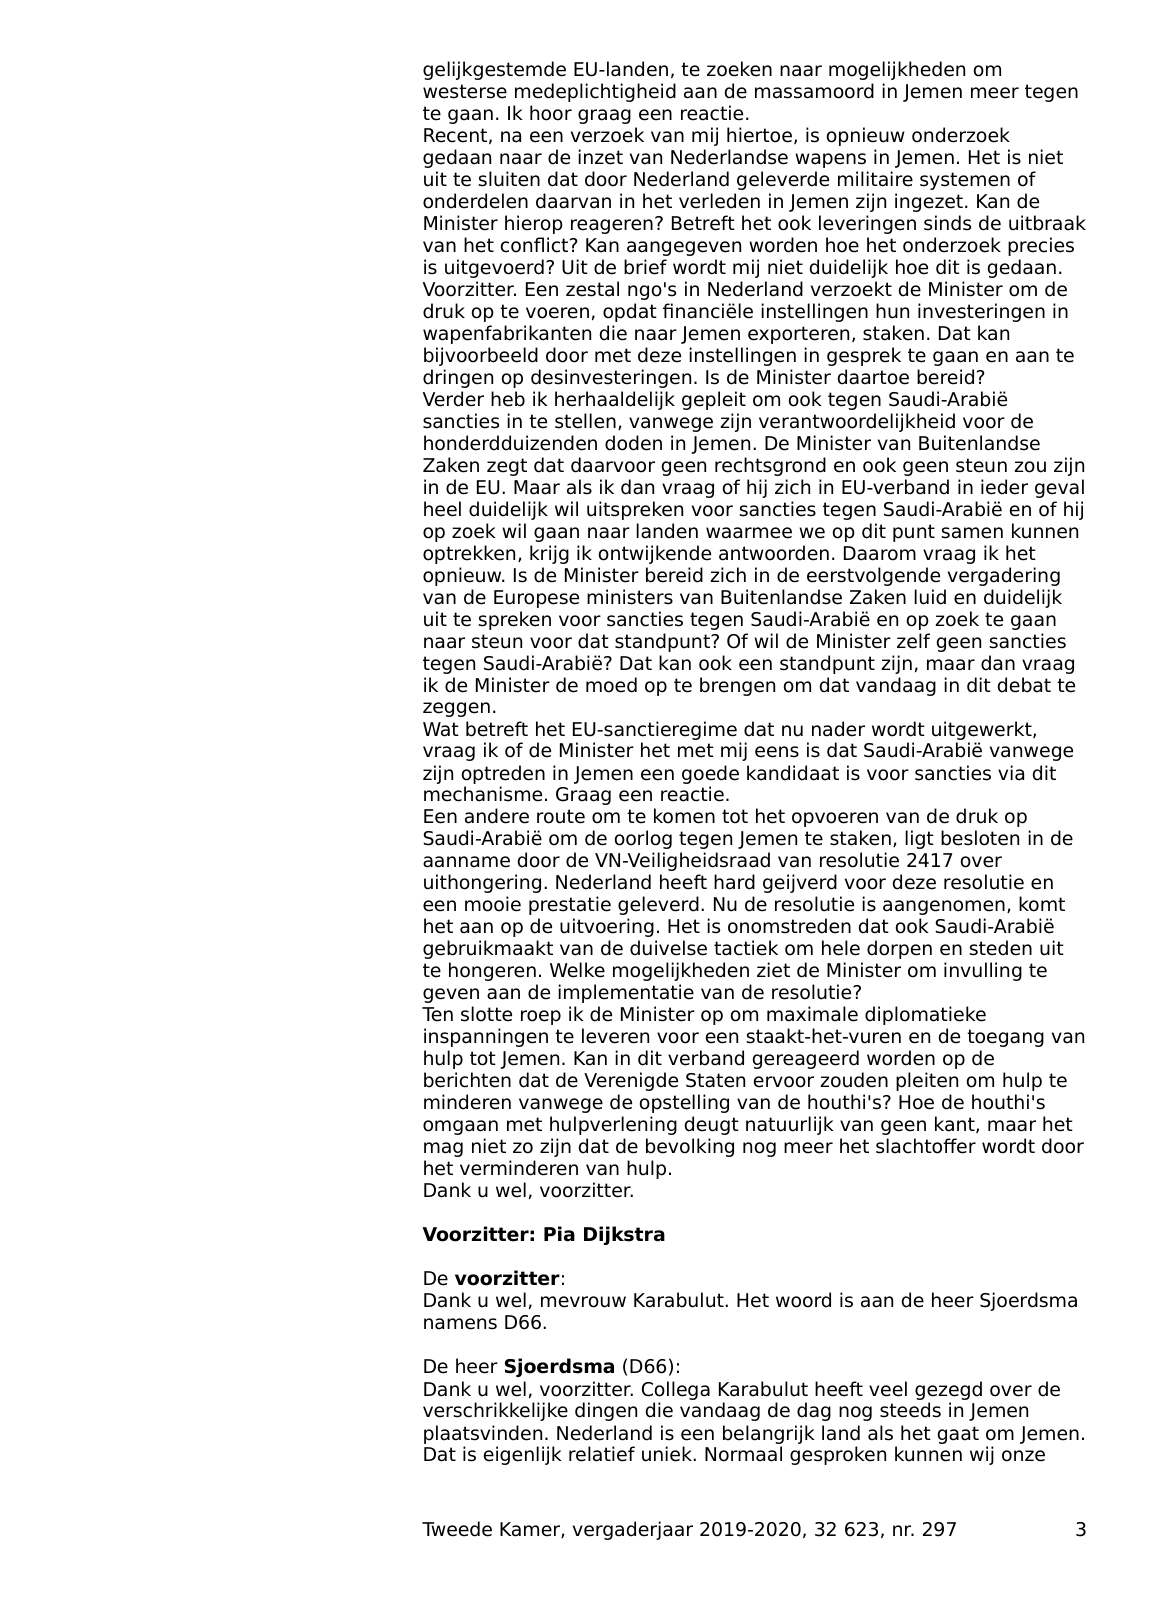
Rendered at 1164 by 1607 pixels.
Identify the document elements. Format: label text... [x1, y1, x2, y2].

text Dank u wel, voorzitter. Collega Karabulut heeft veel gezegd over de verschrikkelijke dingen die vandaag de dag nog steeds in Jemen plaatsvinden. Nederland is een belangrijk land als het gaat om Jemen. Dat is eigenlijk relatief uniek. Normaal gesproken kunnen wij onze [422, 1378, 1087, 1466]
text Wat betreft het EU-sanctieregime dat nu nader wordt uitgewerkt, vraag ik of de Minister het met mij eens is dat Saudi-Arabië vanwege zijn optreden in Jemen een goede kandidaat is voor sancties via dit mechanisme. Graag een reactie. [422, 718, 1087, 806]
text De heer Sjoerdsma (D66): [422, 1356, 1087, 1378]
text Dank u wel, voorzitter. [422, 1180, 1087, 1202]
text Een andere route om te komen tot het opvoeren van de druk op Saudi-Arabië om de oorlog tegen Jemen te staken, ligt besloten in de aanname door de VN-Veiligheidsraad van resolutie 2417 over uithongering. Nederland heeft hard geijverd voor deze resolutie en een mooie prestatie geleverd. Nu de resolutie is aangenomen, komt het aan op de uitvoering. Het is onomstreden dat ook Saudi-Arabië gebruikmaakt van de duivelse tactiek om hele dorpen en steden uit te hongeren. Welke mogelijkheden ziet de Minister om invulling te geven aan de implementatie van de resolutie? [422, 806, 1087, 1004]
text Verder heb ik herhaaldelijk gepleit om ook tegen Saudi-Arabië sancties in te stellen, vanwege zijn verantwoordelijkheid voor de honderdduizenden doden in Jemen. De Minister van Buitenlandse Zaken zegt dat daarvoor geen rechtsgrond en ook geen steun zou zijn in de EU. Maar als ik dan vraag of hij zich in EU-verband in ieder geval heel duidelijk wil uitspreken voor sancties tegen Saudi-Arabië en of hij op zoek wil gaan naar landen waarmee we op dit punt samen kunnen optrekken, krijg ik ontwijkende antwoorden. Daarom vraag ik het opnieuw. Is de Minister bereid zich in de eerstvolgende vergadering van de Europese ministers van Buitenlandse Zaken luid en duidelijk uit te spreken voor sancties tegen Saudi-Arabië en op zoek te gaan naar steun voor dat standpunt? Of wil de Minister zelf geen sancties tegen Saudi-Arabië? Dat kan ook een standpunt zijn, maar dan vraag ik de Minister de moed op te brengen om dat vandaag in dit debat te zeggen. [422, 389, 1087, 718]
text De voorzitter: [422, 1268, 1087, 1290]
text Recent, na een verzoek van mij hiertoe, is opnieuw onderzoek gedaan naar de inzet van Nederlandse wapens in Jemen. Het is niet uit te sluiten dat door Nederland geleverde militaire systemen of onderdelen daarvan in het verleden in Jemen zijn ingezet. Kan de Minister hierop reageren? Betreft het ook leveringen sinds de uitbraak van het conflict? Kan aangegeven worden hoe het onderzoek precies is uitgevoerd? Uit de brief wordt mij niet duidelijk hoe dit is gedaan. [422, 125, 1087, 279]
text Ten slotte roep ik de Minister op om maximale diplomatieke inspanningen te leveren voor een staakt-het-vuren en de toegang van hulp tot Jemen. Kan in dit verband gereageerd worden op de berichten dat de Verenigde Staten ervoor zouden pleiten om hulp te minderen vanwege de opstelling van de houthi's? Hoe de houthi's omgaan met hulpverlening deugt natuurlijk van geen kant, maar het mag niet zo zijn dat de bevolking nog meer het slachtoffer wordt door het verminderen van hulp. [422, 1004, 1087, 1180]
subtitle Voorzitter: Pia Dijkstra [422, 1224, 1087, 1246]
text gelijkgestemde EU-landen, te zoeken naar mogelijkheden om westerse medeplichtigheid aan de massamoord in Jemen meer tegen te gaan. Ik hoor graag een reactie. [422, 59, 1087, 125]
text Dank u wel, mevrouw Karabulut. Het woord is aan de heer Sjoerdsma namens D66. [422, 1290, 1087, 1334]
text Voorzitter. Een zestal ngo's in Nederland verzoekt de Minister om de druk op te voeren, opdat financiële instellingen hun investeringen in wapenfabrikanten die naar Jemen exporteren, staken. Dat kan bijvoorbeeld door met deze instellingen in gesprek te gaan en aan te dringen op desinvesteringen. Is de Minister daartoe bereid? [422, 279, 1087, 389]
